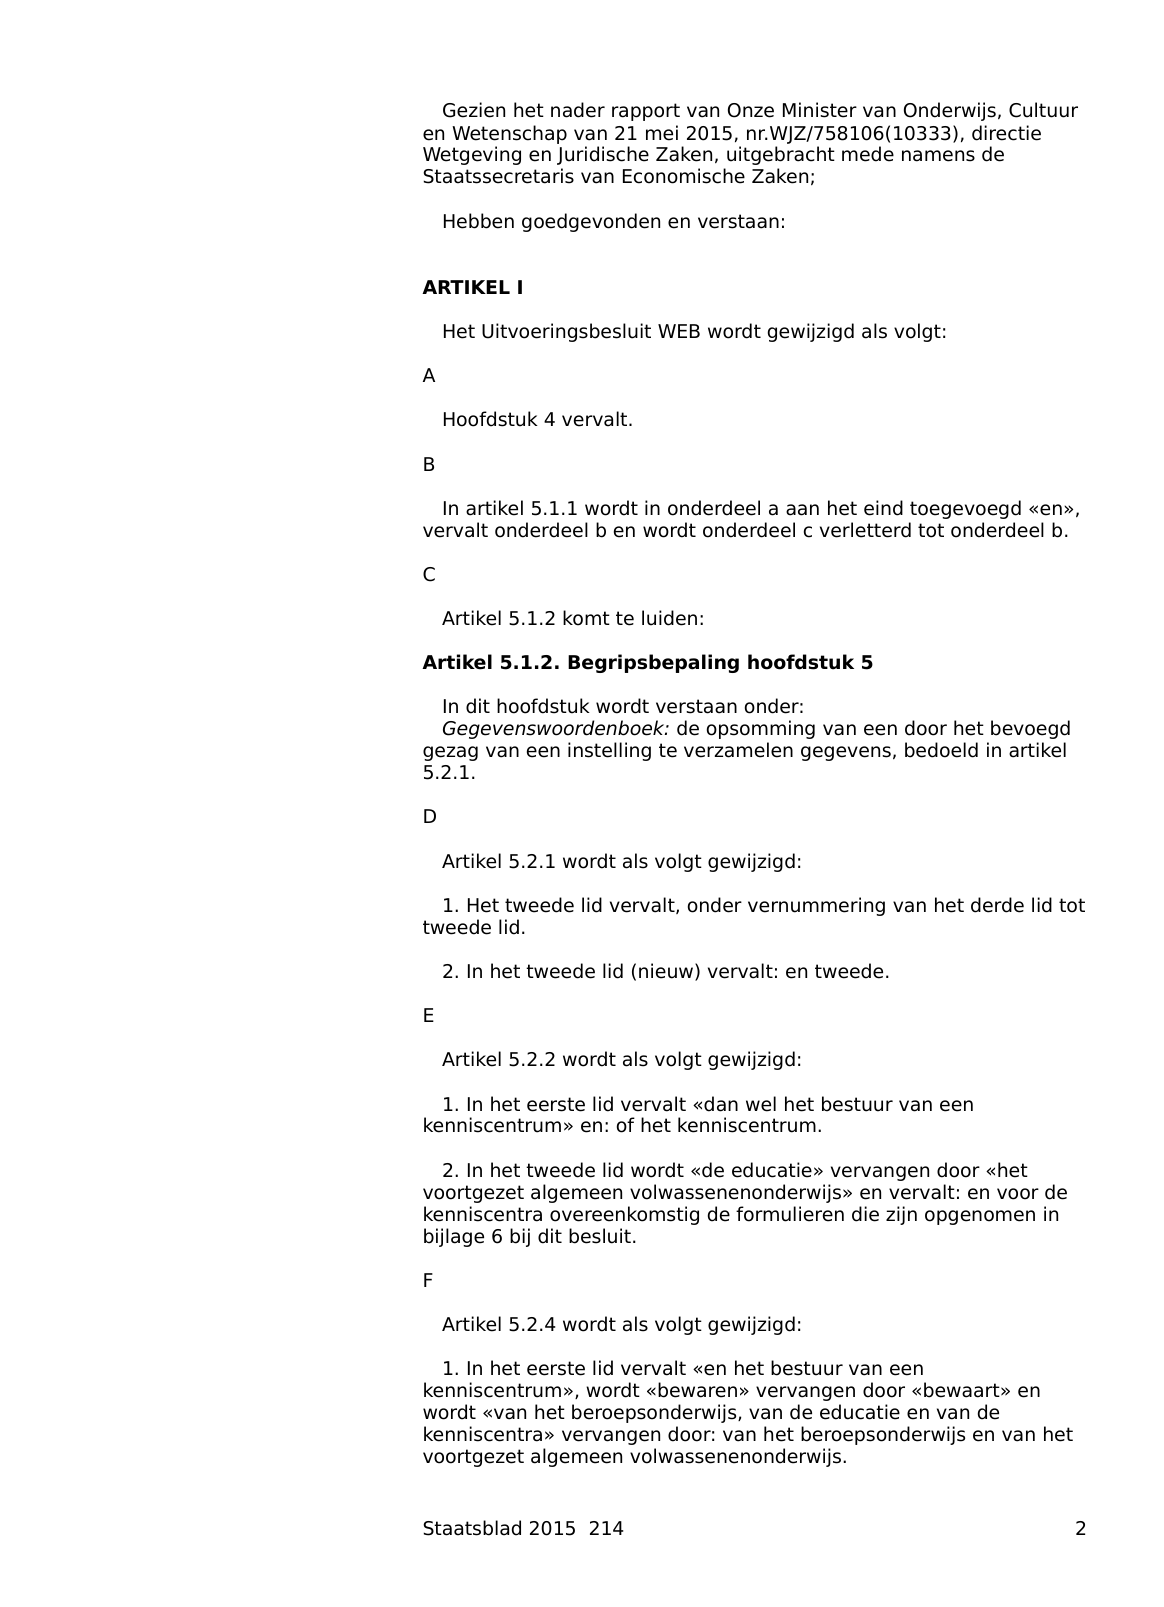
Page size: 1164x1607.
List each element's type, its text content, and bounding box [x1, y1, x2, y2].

text D [422, 806, 1087, 828]
text B [422, 453, 1087, 476]
text E [422, 1005, 1087, 1027]
text In dit hoofdstuk wordt verstaan onder: [422, 696, 1087, 718]
text 2. In het tweede lid wordt «de educatie» vervangen door «het voortgezet algemeen volwassenenonderwijs» en vervalt: en voor de kenniscentra overeenkomstig de formulieren die zijn opgenomen in bijlage 6 bij dit besluit. [422, 1159, 1087, 1247]
text C [422, 564, 1087, 586]
text Gegevenswoordenboek: de opsomming van een door het bevoegd gezag van een instelling te verzamelen gegevens, bedoeld in artikel 5.2.1. [422, 718, 1087, 784]
text A [422, 365, 1087, 387]
text 1. In het eerste lid vervalt «dan wel het bestuur van een kenniscentrum» en: of het kenniscentrum. [422, 1093, 1087, 1137]
text 1. Het tweede lid vervalt, onder vernummering van het derde lid tot tweede lid. [422, 895, 1087, 939]
text 2. In het tweede lid (nieuw) vervalt: en tweede. [422, 961, 1087, 983]
text 1. In het eerste lid vervalt «en het bestuur van een kenniscentrum», wordt «bewaren» vervangen door «bewaart» en wordt «van het beroepsonderwijs, van de educatie en van de kenniscentra» vervangen door: van het beroepsonderwijs en van het voortgezet algemeen volwassenenonderwijs. [422, 1358, 1087, 1468]
text Artikel 5.2.1 wordt als volgt gewijzigd: [422, 851, 1087, 873]
text Artikel 5.1.2 komt te luiden: [422, 608, 1087, 630]
text Hebben goedgevonden en verstaan: [422, 211, 1087, 232]
subtitle ARTIKEL I [422, 277, 1087, 299]
text Artikel 5.2.4 wordt als volgt gewijzigd: [422, 1314, 1087, 1336]
text Artikel 5.2.2 wordt als volgt gewijzigd: [422, 1049, 1087, 1071]
text Gezien het nader rapport van Onze Minister van Onderwijs, Cultuur en Wetenschap van 21 mei 2015, nr.WJZ/758106(10333), directie Wetgeving en Juridische Zaken, uitgebracht mede namens de Staatssecretaris van Economische Zaken; [422, 100, 1087, 188]
text Het Uitvoeringsbesluit WEB wordt gewijzigd als volgt: [422, 321, 1087, 343]
text In artikel 5.1.1 wordt in onderdeel a aan het eind toegevoegd «en», vervalt onderdeel b en wordt onderdeel c verletterd tot onderdeel b. [422, 498, 1087, 542]
subtitle Artikel 5.1.2. Begripsbepaling hoofdstuk 5 [422, 652, 1087, 674]
text F [422, 1270, 1087, 1292]
text Hoofdstuk 4 vervalt. [422, 409, 1087, 431]
